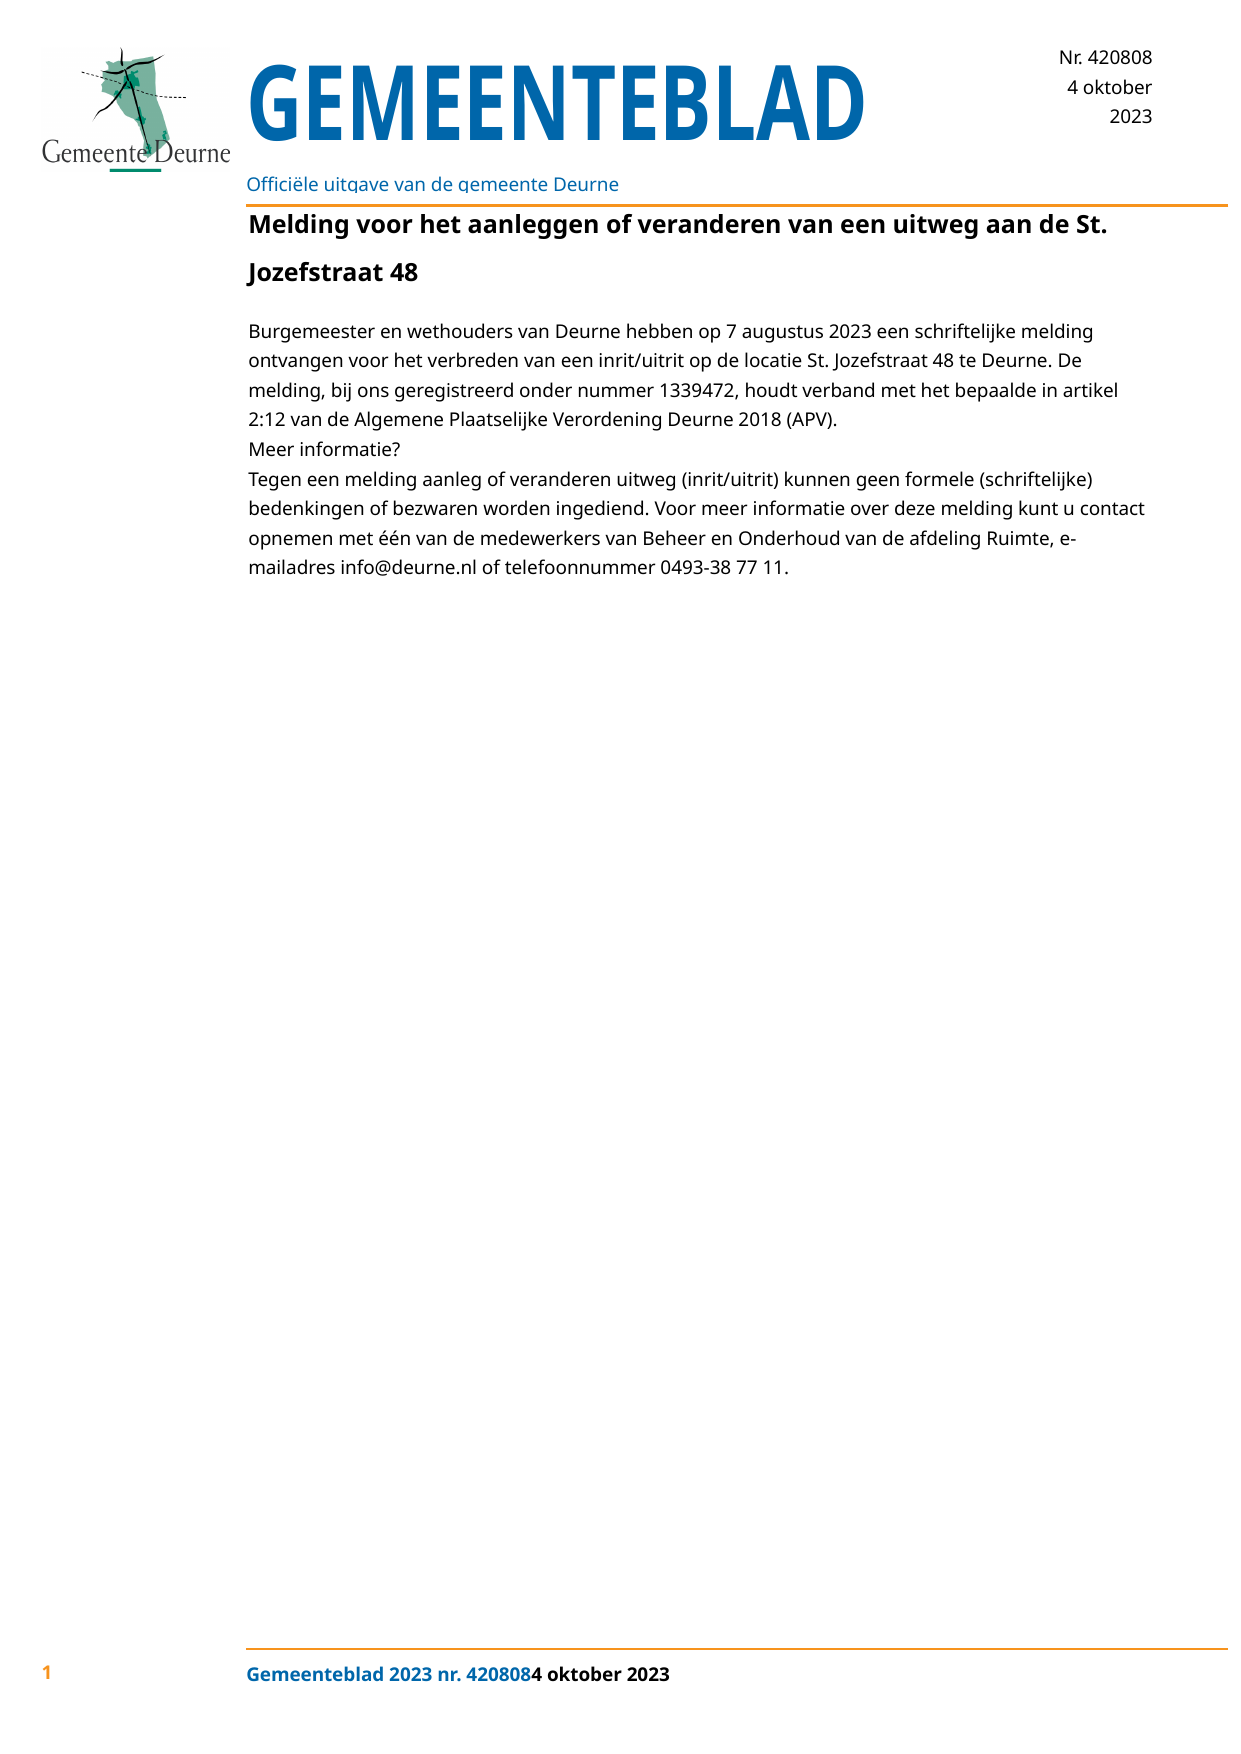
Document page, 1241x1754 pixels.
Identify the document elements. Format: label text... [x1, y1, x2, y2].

text Melding voor het aanleggen of veranderen van een uitweg aan de St. Jozefstraat 48 [248, 207, 1152, 288]
text Meer informatie? [248, 436, 1152, 462]
text Burgemeester en wethouders van Deurne hebben op 7 augustus 2023 een schriftelijke melding ontvangen voor het verbreden van een inrit/uitrit op de locatie St. Jozefstraat 48 te Deurne. De melding, bij ons geregistreerd onder nummer 1339472, houdt verband met het bepaalde in artikel 2:12 van de Algemene Plaatselijke Verordening Deurne 2018 (APV). [248, 318, 1152, 432]
text Tegen een melding aanleg of veranderen uitweg (inrit/uitrit) kunnen geen formele (schriftelijke) bedenkingen of bezwaren worden ingediend. Voor meer informatie over deze melding kunt u contact opnemen met één van de medewerkers van Beheer en Onderhoud van de afdeling Ruimte, e-mailadres info@deurne.nl of telefoonnummer 0493-38 77 11. [248, 466, 1152, 580]
picture [41, 47, 231, 172]
